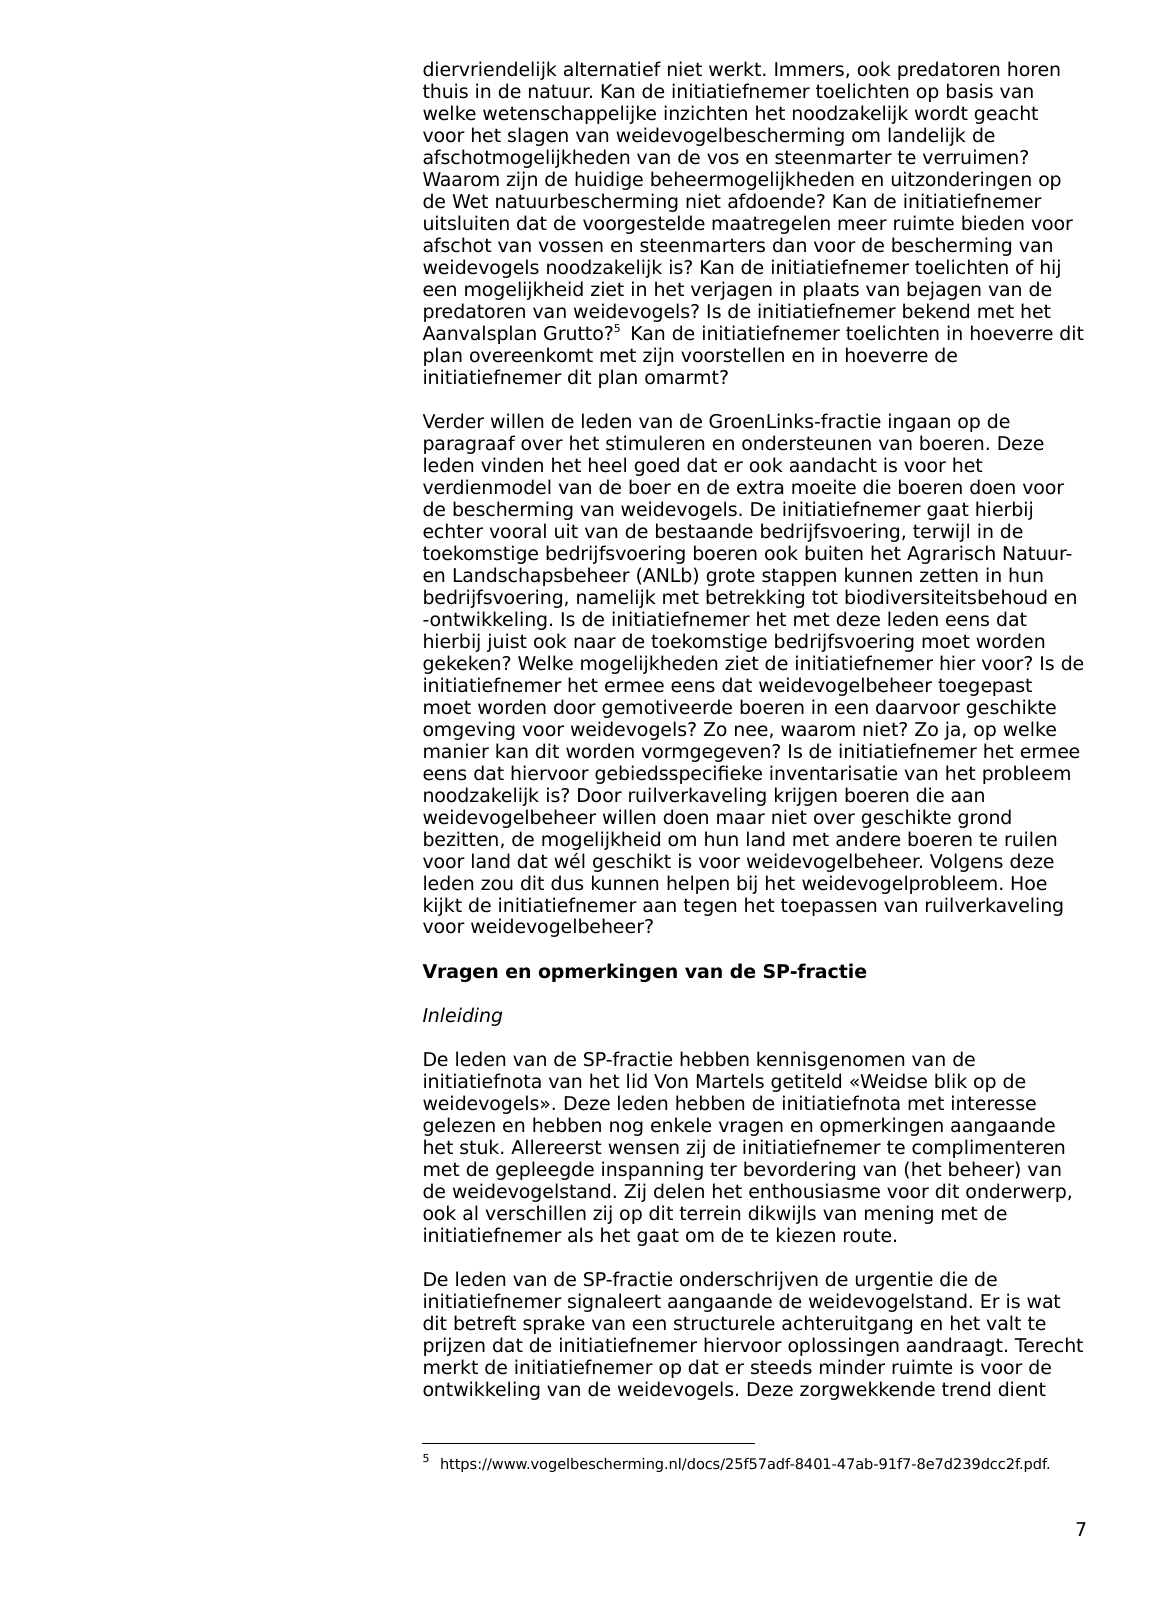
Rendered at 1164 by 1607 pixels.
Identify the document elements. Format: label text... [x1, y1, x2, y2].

subtitle Inleiding [422, 1005, 1087, 1027]
text Verder willen de leden van de GroenLinks-fractie ingaan op de paragraaf over het stimuleren en ondersteunen van boeren. Deze leden vinden het heel goed dat er ook aandacht is voor het verdienmodel van de boer en de extra moeite die boeren doen voor de bescherming van weidevogels. De initiatiefnemer gaat hierbij echter vooral uit van de bestaande bedrijfsvoering, terwijl in de toekomstige bedrijfsvoering boeren ook buiten het Agrarisch Natuur- en Landschapsbeheer (ANLb) grote stappen kunnen zetten in hun bedrijfsvoering, namelijk met betrekking tot biodiversiteitsbehoud en -ontwikkeling. Is de initiatiefnemer het met deze leden eens dat hierbij juist ook naar de toekomstige bedrijfsvoering moet worden gekeken? Welke mogelijkheden ziet de initiatiefnemer hier voor? Is de initiatiefnemer het ermee eens dat weidevogelbeheer toegepast moet worden door gemotiveerde boeren in een daarvoor geschikte omgeving voor weidevogels? Zo nee, waarom niet? Zo ja, op welke manier kan dit worden vormgegeven? Is de initiatiefnemer het ermee eens dat hiervoor gebiedsspecifieke inventarisatie van het probleem noodzakelijk is? Door ruilverkaveling krijgen boeren die aan weidevogelbeheer willen doen maar niet over geschikte grond bezitten, de mogelijkheid om hun land met andere boeren te ruilen voor land dat wél geschikt is voor weidevogelbeheer. Volgens deze leden zou dit dus kunnen helpen bij het weidevogelprobleem. Hoe kijkt de initiatiefnemer aan tegen het toepassen van ruilverkaveling voor weidevogelbeheer? [422, 411, 1087, 938]
text De leden van de SP-fractie onderschrijven de urgentie die de initiatiefnemer signaleert aangaande de weidevogelstand. Er is wat dit betreft sprake van een structurele achteruitgang en het valt te prijzen dat de initiatiefnemer hiervoor oplossingen aandraagt. Terecht merkt de initiatiefnemer op dat er steeds minder ruimte is voor de ontwikkeling van de weidevogels. Deze zorgwekkende trend dient [422, 1269, 1087, 1401]
text diervriendelijk alternatief niet werkt. Immers, ook predatoren horen thuis in de natuur. Kan de initiatiefnemer toelichten op basis van welke wetenschappelijke inzichten het noodzakelijk wordt geacht voor het slagen van weidevogelbescherming om landelijk de afschotmogelijkheden van de vos en steenmarter te verruimen? Waarom zijn de huidige beheermogelijkheden en uitzonderingen op de Wet natuurbescherming niet afdoende? Kan de initiatiefnemer uitsluiten dat de voorgestelde maatregelen meer ruimte bieden voor afschot van vossen en steenmarters dan voor de bescherming van weidevogels noodzakelijk is? Kan de initiatiefnemer toelichten of hij een mogelijkheid ziet in het verjagen in plaats van bejagen van de predatoren van weidevogels? Is de initiatiefnemer bekend met het Aanvalsplan Grutto? Kan de initiatiefnemer toelichten in hoeverre dit plan overeenkomt met zijn voorstellen en in hoeverre de initiatiefnemer dit plan omarmt? [422, 59, 1087, 389]
text https://www.vogelbescherming.nl/docs/25f57adf-8401-47ab-91f7-8e7d239dcc2f.pdf. [422, 1452, 1087, 1474]
text De leden van de SP-fractie hebben kennisgenomen van de initiatiefnota van het lid Von Martels getiteld «Weidse blik op de weidevogels». Deze leden hebben de initiatiefnota met interesse gelezen en hebben nog enkele vragen en opmerkingen aangaande het stuk. Allereerst wensen zij de initiatiefnemer te complimenteren met de gepleegde inspanning ter bevordering van (het beheer) van de weidevogelstand. Zij delen het enthousiasme voor dit onderwerp, ook al verschillen zij op dit terrein dikwijls van mening met de initiatiefnemer als het gaat om de te kiezen route. [422, 1049, 1087, 1247]
subtitle Vragen en opmerkingen van de SP-fractie [422, 961, 1087, 983]
